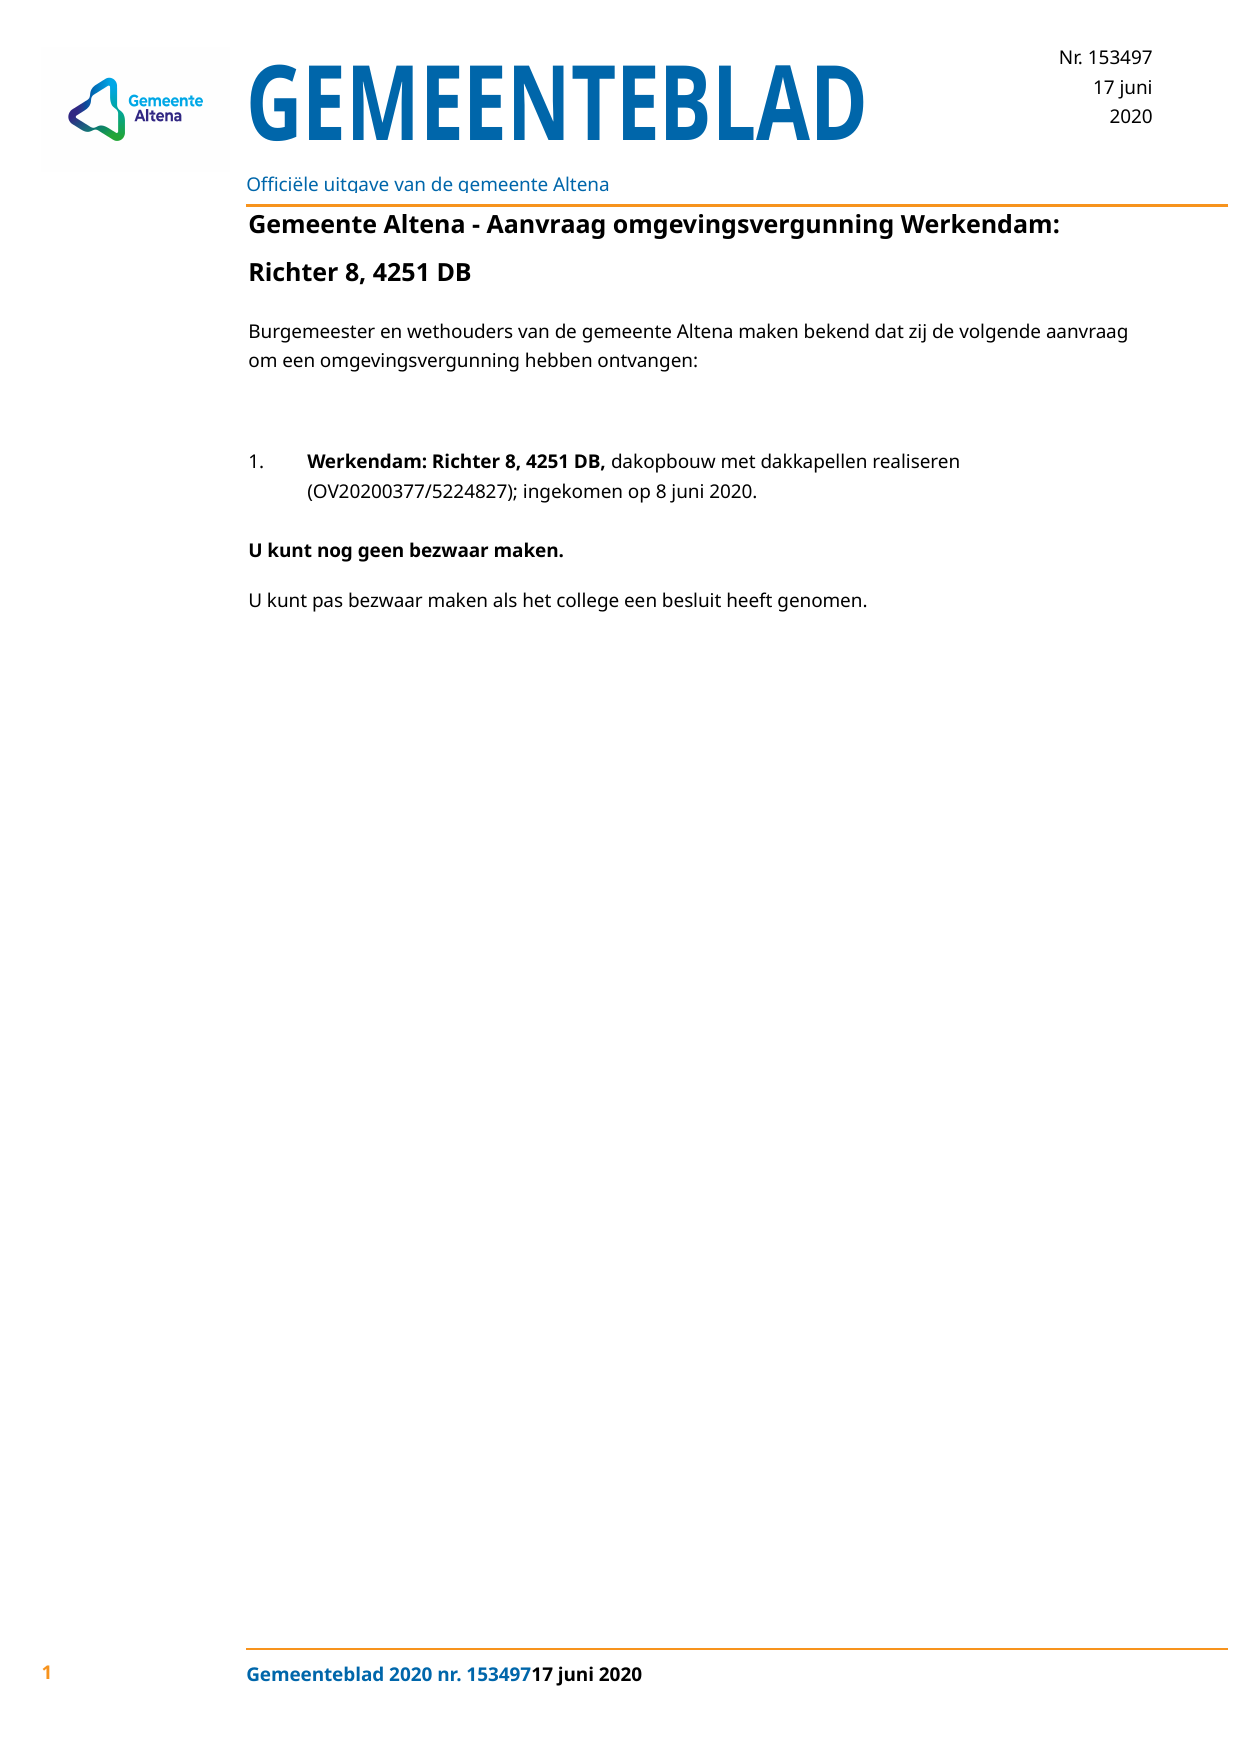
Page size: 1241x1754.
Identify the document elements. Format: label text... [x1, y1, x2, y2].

text U kunt pas bezwaar maken als het college een besluit heeft genomen. [248, 587, 1152, 613]
text Burgemeester en wethouders van de gemeente Altena maken bekend dat zij de volgende aanvraag om een omgevingsvergunning hebben ontvangen: [248, 318, 1152, 373]
list Werkendam: Richter 8, 4251 DB, dakopbouw met dakkapellen realiseren (OV20200377/5224827); ingekomen op 8 juni 2020. [248, 448, 1152, 504]
text Gemeente Altena - Aanvraag omgevingsvergunning Werkendam: Richter 8, 4251 DB [248, 207, 1152, 288]
picture [41, 47, 231, 172]
text U kunt nog geen bezwaar maken. [248, 537, 1152, 563]
